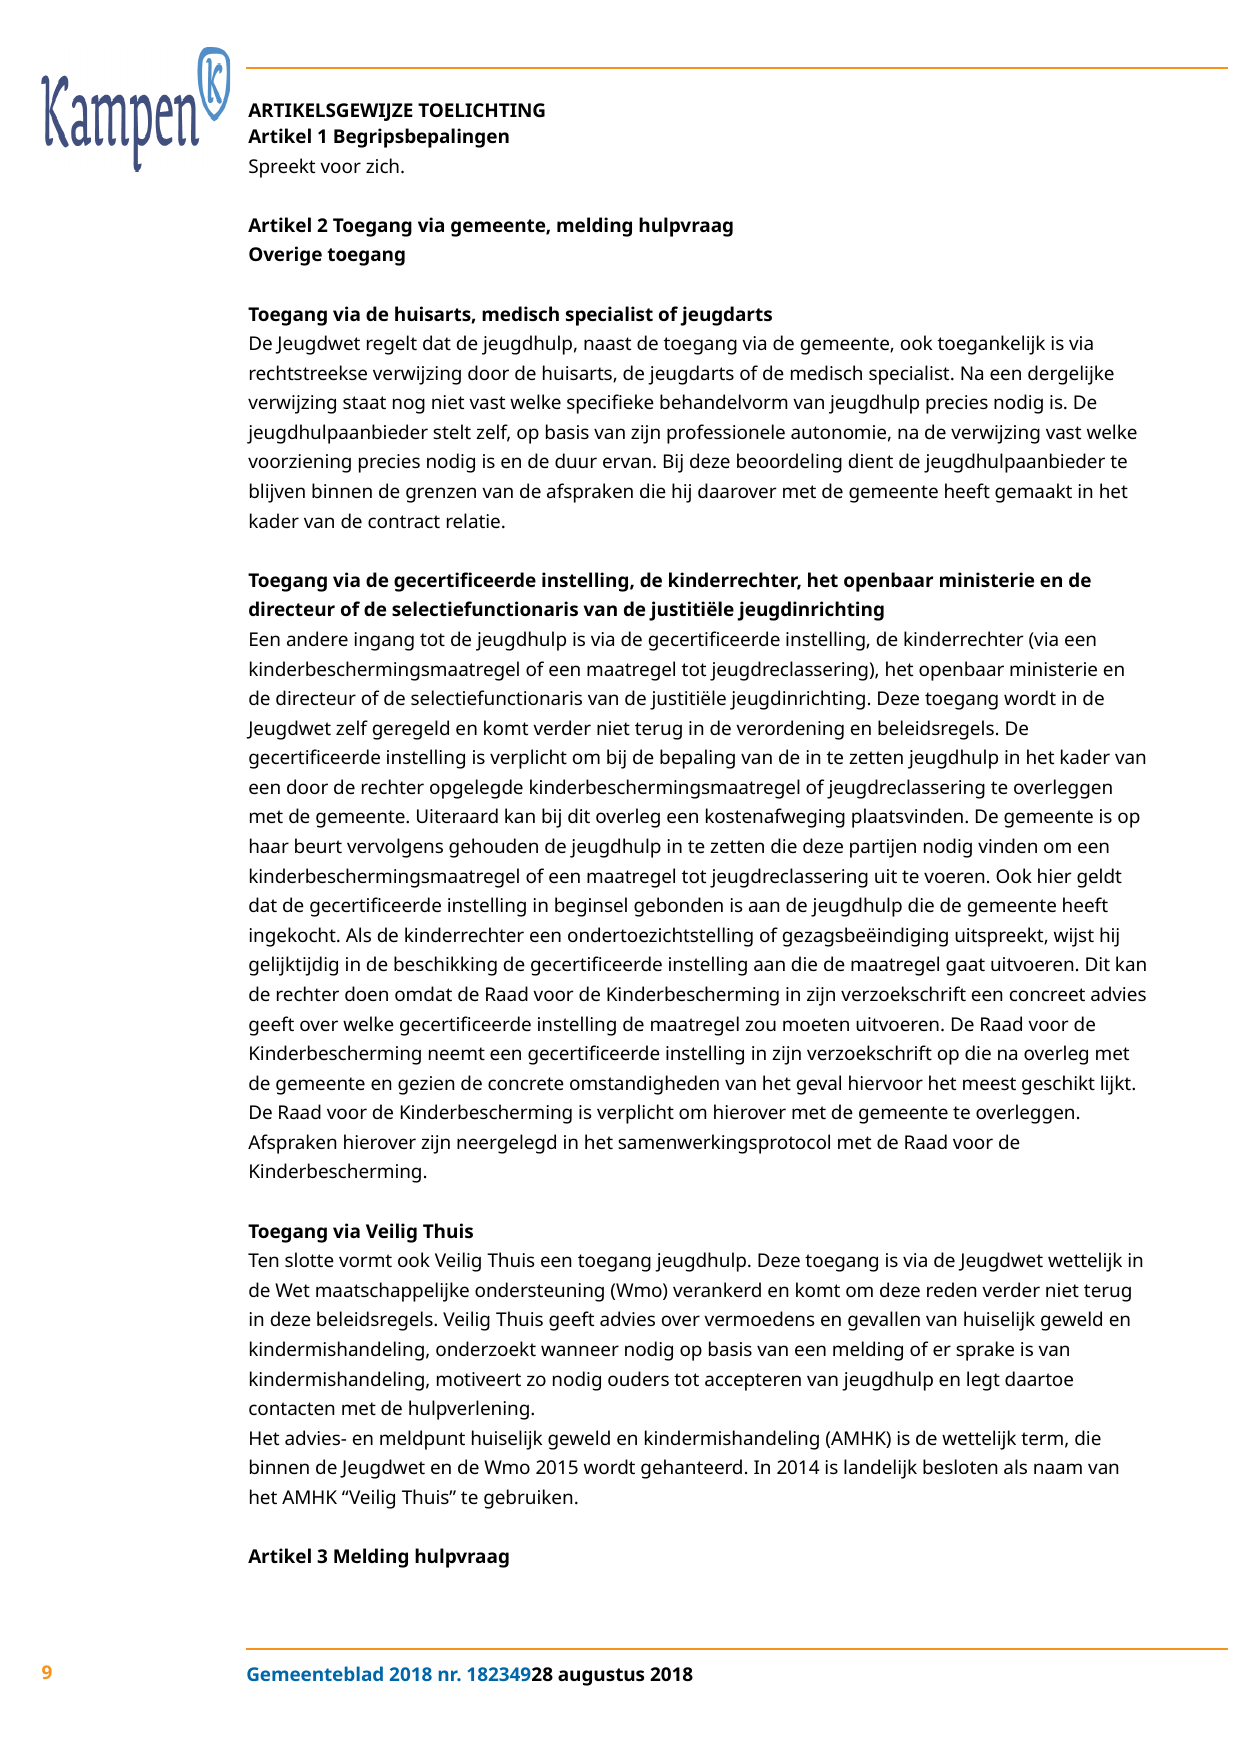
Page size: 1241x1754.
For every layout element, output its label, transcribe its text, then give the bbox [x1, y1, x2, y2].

text Een andere ingang tot de jeugdhulp is via de gecertificeerde instelling, de kinderrechter (via een kinderbeschermingsmaatregel of een maatregel tot jeugdreclassering), het openbaar ministerie en de directeur of de selectiefunctionaris van de justitiële jeugdinrichting. Deze toegang wordt in de Jeugdwet zelf geregeld en komt verder niet terug in de verordening en beleidsregels. De gecertificeerde instelling is verplicht om bij de bepaling van de in te zetten jeugdhulp in het kader van een door de rechter opgelegde kinderbeschermingsmaatregel of jeugdreclassering te overleggen met de gemeente. Uiteraard kan bij dit overleg een kostenafweging plaatsvinden. De gemeente is op haar beurt vervolgens gehouden de jeugdhulp in te zetten die deze partijen nodig vinden om een kinderbeschermingsmaatregel of een maatregel tot jeugdreclassering uit te voeren. Ook hier geldt dat de gecertificeerde instelling in beginsel gebonden is aan de jeugdhulp die de gemeente heeft ingekocht. Als de kinderrechter een ondertoezichtstelling of gezagsbeëindiging uitspreekt, wijst hij gelijktijdig in de beschikking de gecertificeerde instelling aan die de maatregel gaat uitvoeren. Dit kan de rechter doen omdat de Raad voor de Kinderbescherming in zijn verzoekschrift een concreet advies geeft over welke gecertificeerde instelling de maatregel zou moeten uitvoeren. De Raad voor de Kinderbescherming neemt een gecertificeerde instelling in zijn verzoekschrift op die na overleg met de gemeente en gezien de concrete omstandigheden van het geval hiervoor het meest geschikt lijkt. De Raad voor de Kinderbescherming is verplicht om hierover met de gemeente te overleggen. Afspraken hierover zijn neergelegd in het samenwerkingsprotocol met de Raad voor de Kinderbescherming. [248, 626, 1152, 1184]
text ARTIKELSGEWIJZE TOELICHTING [248, 95, 1152, 123]
text Ten slotte vormt ook Veilig Thuis een toegang jeugdhulp. Deze toegang is via de Jeugdwet wettelijk in de Wet maatschappelijke ondersteuning (Wmo) verankerd en komt om deze reden verder niet terug in deze beleidsregels. Veilig Thuis geeft advies over vermoedens en gevallen van huiselijk geweld en kindermishandeling, onderzoekt wanneer nodig op basis van een melding of er sprake is van kindermishandeling, motiveert zo nodig ouders tot accepteren van jeugdhulp en legt daartoe contacten met de hulpverlening. [248, 1247, 1152, 1421]
text Overige toegang [248, 242, 1152, 267]
text Artikel 1 Begripsbepalingen [248, 123, 1152, 149]
text Het advies- en meldpunt huiselijk geweld en kindermishandeling (AMHK) is de wettelijk term, die binnen de Jeugdwet en de Wmo 2015 wordt gehanteerd. In 2014 is landelijk besloten als naam van het AMHK “Veilig Thuis” te gebruiken. [248, 1425, 1152, 1510]
text Toegang via de gecertificeerde instelling, de kinderrechter, het openbaar ministerie en de directeur of de selectiefunctionaris van de justitiële jeugdinrichting [248, 567, 1152, 622]
picture [41, 47, 231, 172]
text Artikel 3 Melding hulpvraag [248, 1543, 1152, 1569]
text Toegang via Veilig Thuis [248, 1218, 1152, 1244]
text Artikel 2 Toegang via gemeente, melding hulpvraag [248, 212, 1152, 238]
text De Jeugdwet regelt dat de jeugdhulp, naast de toegang via de gemeente, ook toegankelijk is via rechtstreekse verwijzing door de huisarts, de jeugdarts of de medisch specialist. Na een dergelijke verwijzing staat nog niet vast welke specifieke behandelvorm van jeugdhulp precies nodig is. De jeugdhulpaanbieder stelt zelf, op basis van zijn professionele autonomie, na de verwijzing vast welke voorziening precies nodig is en de duur ervan. Bij deze beoordeling dient de jeugdhulpaanbieder te blijven binnen de grenzen van de afspraken die hij daarover met de gemeente heeft gemaakt in het kader van de contract relatie. [248, 330, 1152, 534]
text Toegang via de huisarts, medisch specialist of jeugdarts [248, 301, 1152, 327]
text Spreekt voor zich. [248, 153, 1152, 179]
